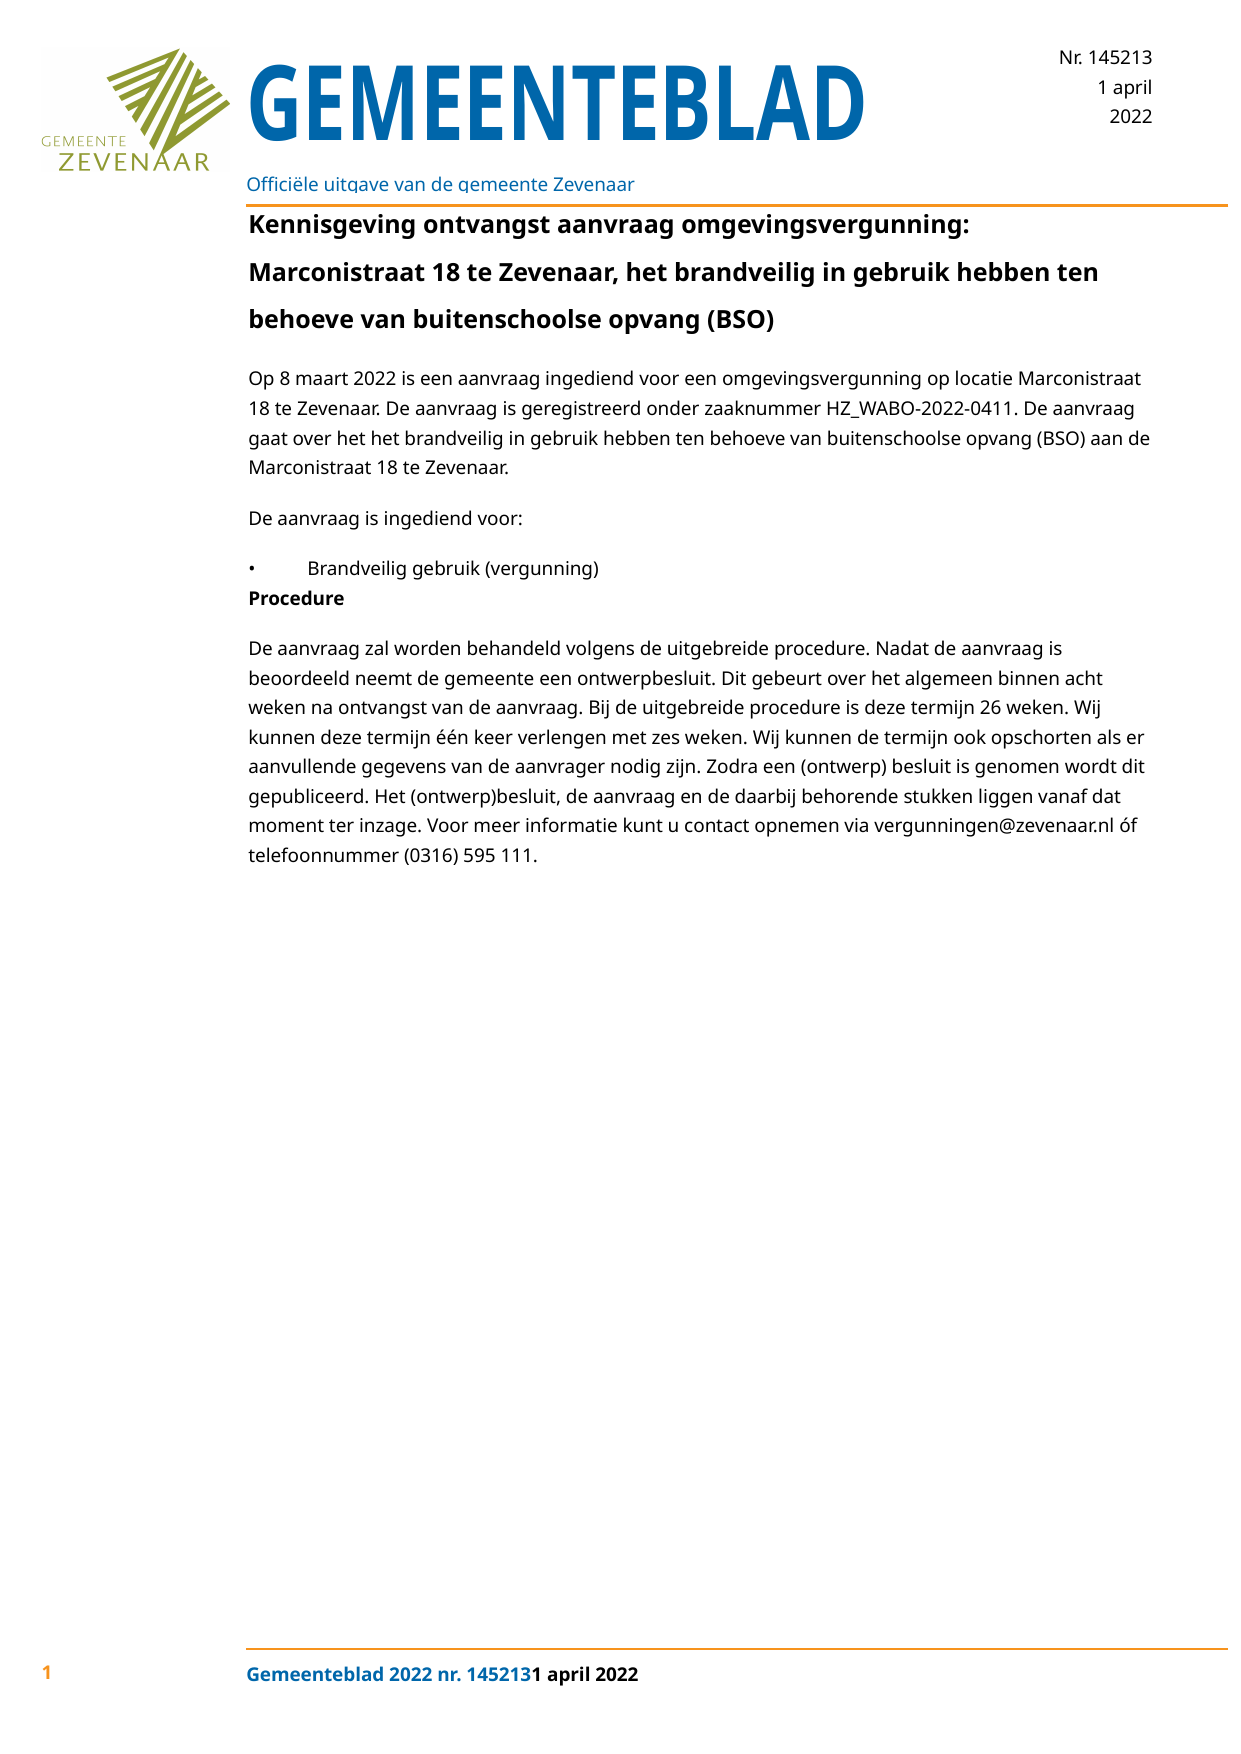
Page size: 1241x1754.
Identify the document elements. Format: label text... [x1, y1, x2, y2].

text Kennisgeving ontvangst aanvraag omgevingsvergunning: Marconistraat 18 te Zevenaar, het brandveilig in gebruik hebben ten behoeve van buitenschoolse opvang (BSO) [248, 207, 1152, 336]
text De aanvraag zal worden behandeld volgens de uitgebreide procedure. Nadat de aanvraag is beoordeeld neemt de gemeente een ontwerpbesluit. Dit gebeurt over het algemeen binnen acht weken na ontvangst van de aanvraag. Bij de uitgebreide procedure is deze termijn 26 weken. Wij kunnen deze termijn één keer verlengen met zes weken. Wij kunnen de termijn ook opschorten als er aanvullende gegevens van de aanvrager nodig zijn. Zodra een (ontwerp) besluit is genomen wordt dit gepubliceerd. Het (ontwerp)besluit, de aanvraag en de daarbij behorende stukken liggen vanaf dat moment ter inzage. Voor meer informatie kunt u contact opnemen via vergunningen@zevenaar.nl óf telefoonnummer (0316) 595 111. [248, 635, 1152, 868]
text Procedure [248, 585, 1152, 610]
picture [41, 47, 231, 172]
text De aanvraag is ingediend voor: [248, 505, 1152, 530]
text Op 8 maart 2022 is een aanvraag ingediend voor een omgevingsvergunning op locatie Marconistraat 18 te Zevenaar. De aanvraag is geregistreerd onder zaaknummer HZ_WABO-2022-0411. De aanvraag gaat over het het brandveilig in gebruik hebben ten behoeve van buitenschoolse opvang (BSO) aan de Marconistraat 18 te Zevenaar. [248, 366, 1152, 480]
list Brandveilig gebruik (vergunning) [248, 555, 1152, 581]
